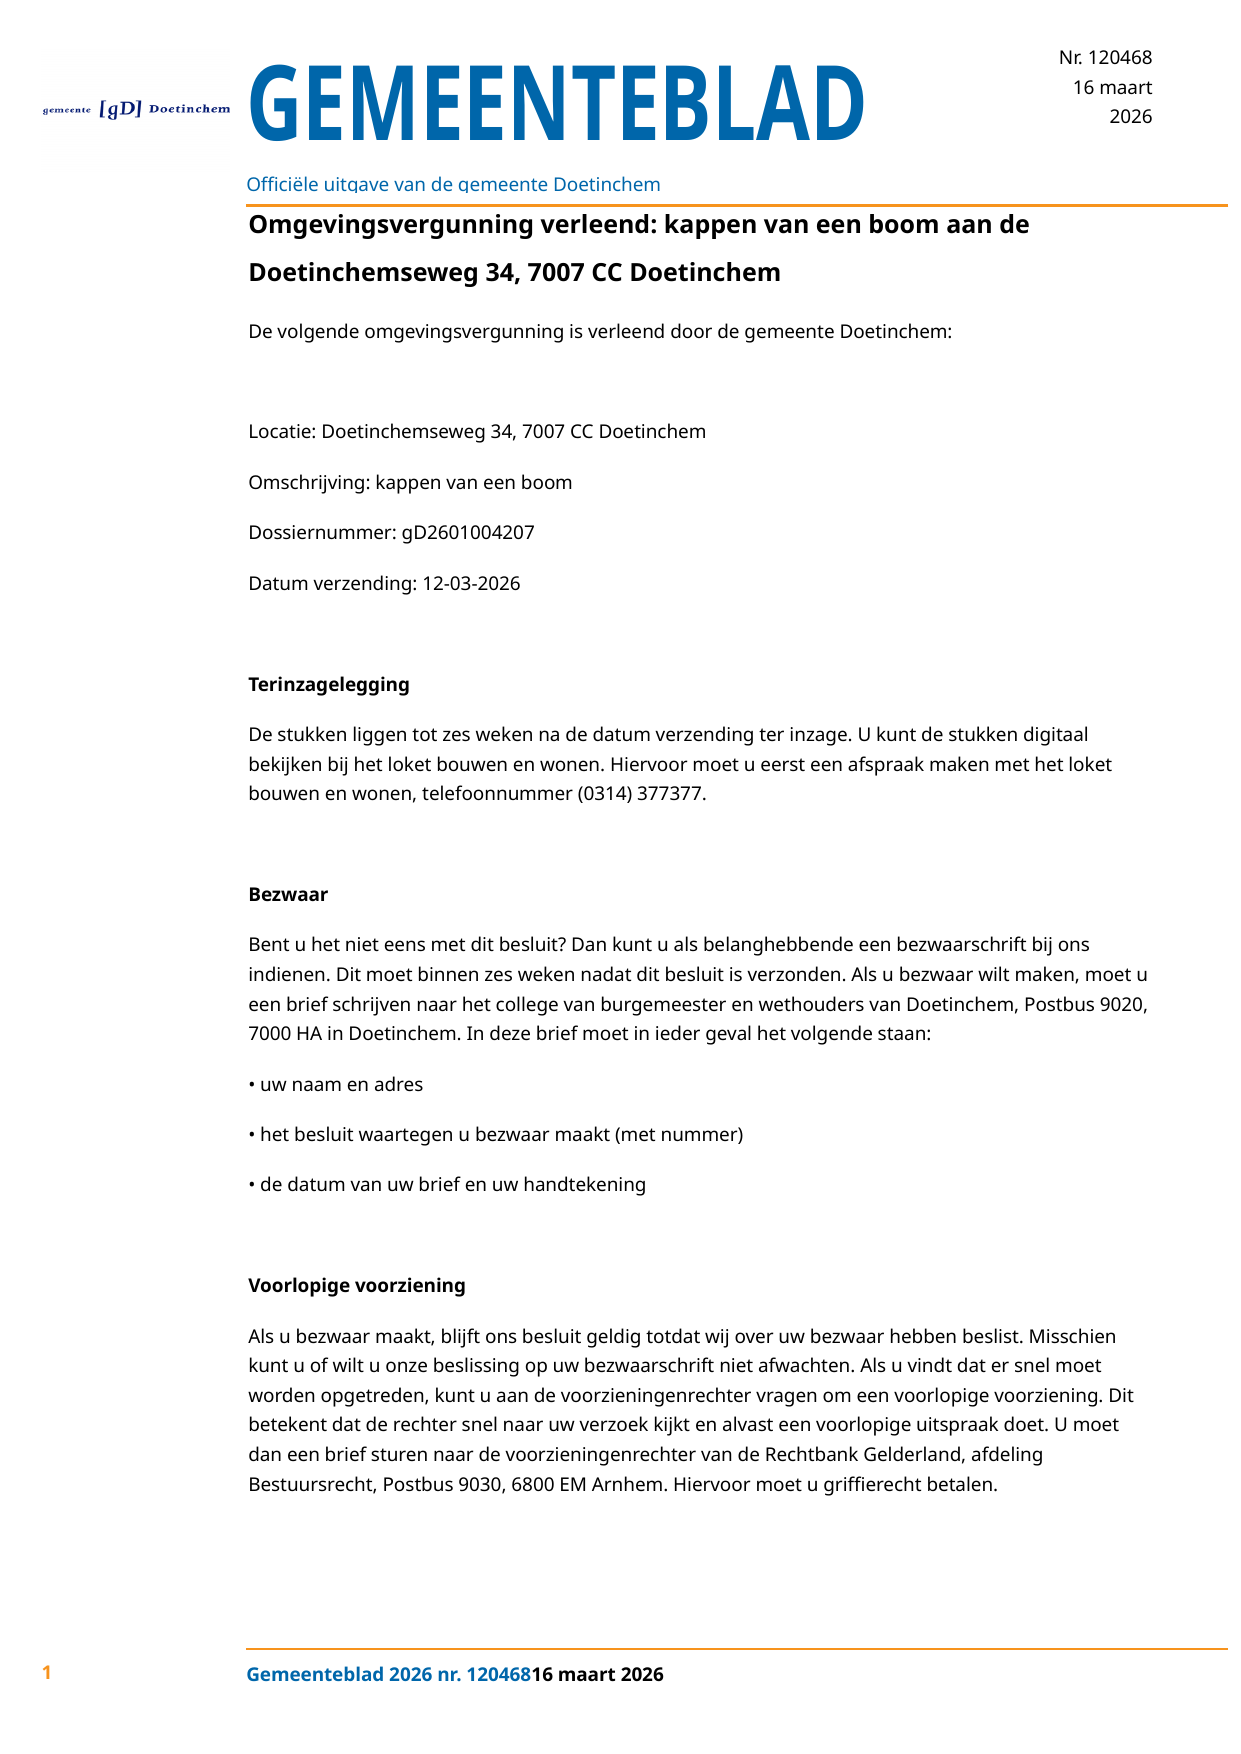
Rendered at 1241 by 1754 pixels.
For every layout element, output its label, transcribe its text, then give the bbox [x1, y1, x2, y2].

text Datum verzending: 12-03-2026 [248, 570, 1152, 596]
text Bezwaar [248, 881, 1152, 907]
picture [41, 47, 231, 172]
text Omschrijving: kappen van een boom [248, 469, 1152, 495]
text Omgevingsvergunning verleend: kappen van een boom aan de Doetinchemseweg 34, 7007 CC Doetinchem [248, 207, 1152, 288]
text Voorlopige voorziening [248, 1272, 1152, 1298]
text Dossiernummer: gD2601004207 [248, 519, 1152, 545]
text Locatie: Doetinchemseweg 34, 7007 CC Doetinchem [248, 419, 1152, 444]
text Bent u het niet eens met dit besluit? Dan kunt u als belanghebbende een bezwaarschrift bij ons indienen. Dit moet binnen zes weken nadat dit besluit is verzonden. Als u bezwaar wilt maken, moet u een brief schrijven naar het college van burgemeester en wethouders van Doetinchem, Postbus 9020, 7000 HA in Doetinchem. In deze brief moet in ieder geval het volgende staan: [248, 932, 1152, 1046]
text Terinzagelegging [248, 671, 1152, 697]
text • uw naam en adres [248, 1071, 1152, 1097]
text De volgende omgevingsvergunning is verleend door de gemeente Doetinchem: [248, 318, 1152, 344]
text • het besluit waartegen u bezwaar maakt (met nummer) [248, 1121, 1152, 1147]
text Als u bezwaar maakt, blijft ons besluit geldig totdat wij over uw bezwaar hebben beslist. Misschien kunt u of wilt u onze beslissing op uw bezwaarschrift niet afwachten. Als u vindt dat er snel moet worden opgetreden, kunt u aan de voorzieningenrechter vragen om een voorlopige voorziening. Dit betekent dat de rechter snel naar uw verzoek kijkt en alvast een voorlopige uitspraak doet. U moet dan een brief sturen naar de voorzieningenrechter van de Rechtbank Gelderland, afdeling Bestuursrecht, Postbus 9030, 6800 EM Arnhem. Hiervoor moet u griffierecht betalen. [248, 1323, 1152, 1497]
text • de datum van uw brief en uw handtekening [248, 1172, 1152, 1197]
text De stukken liggen tot zes weken na de datum verzending ter inzage. U kunt de stukken digitaal bekijken bij het loket bouwen en wonen. Hiervoor moet u eerst een afspraak maken met het loket bouwen en wonen, telefoonnummer (0314) 377377. [248, 721, 1152, 806]
